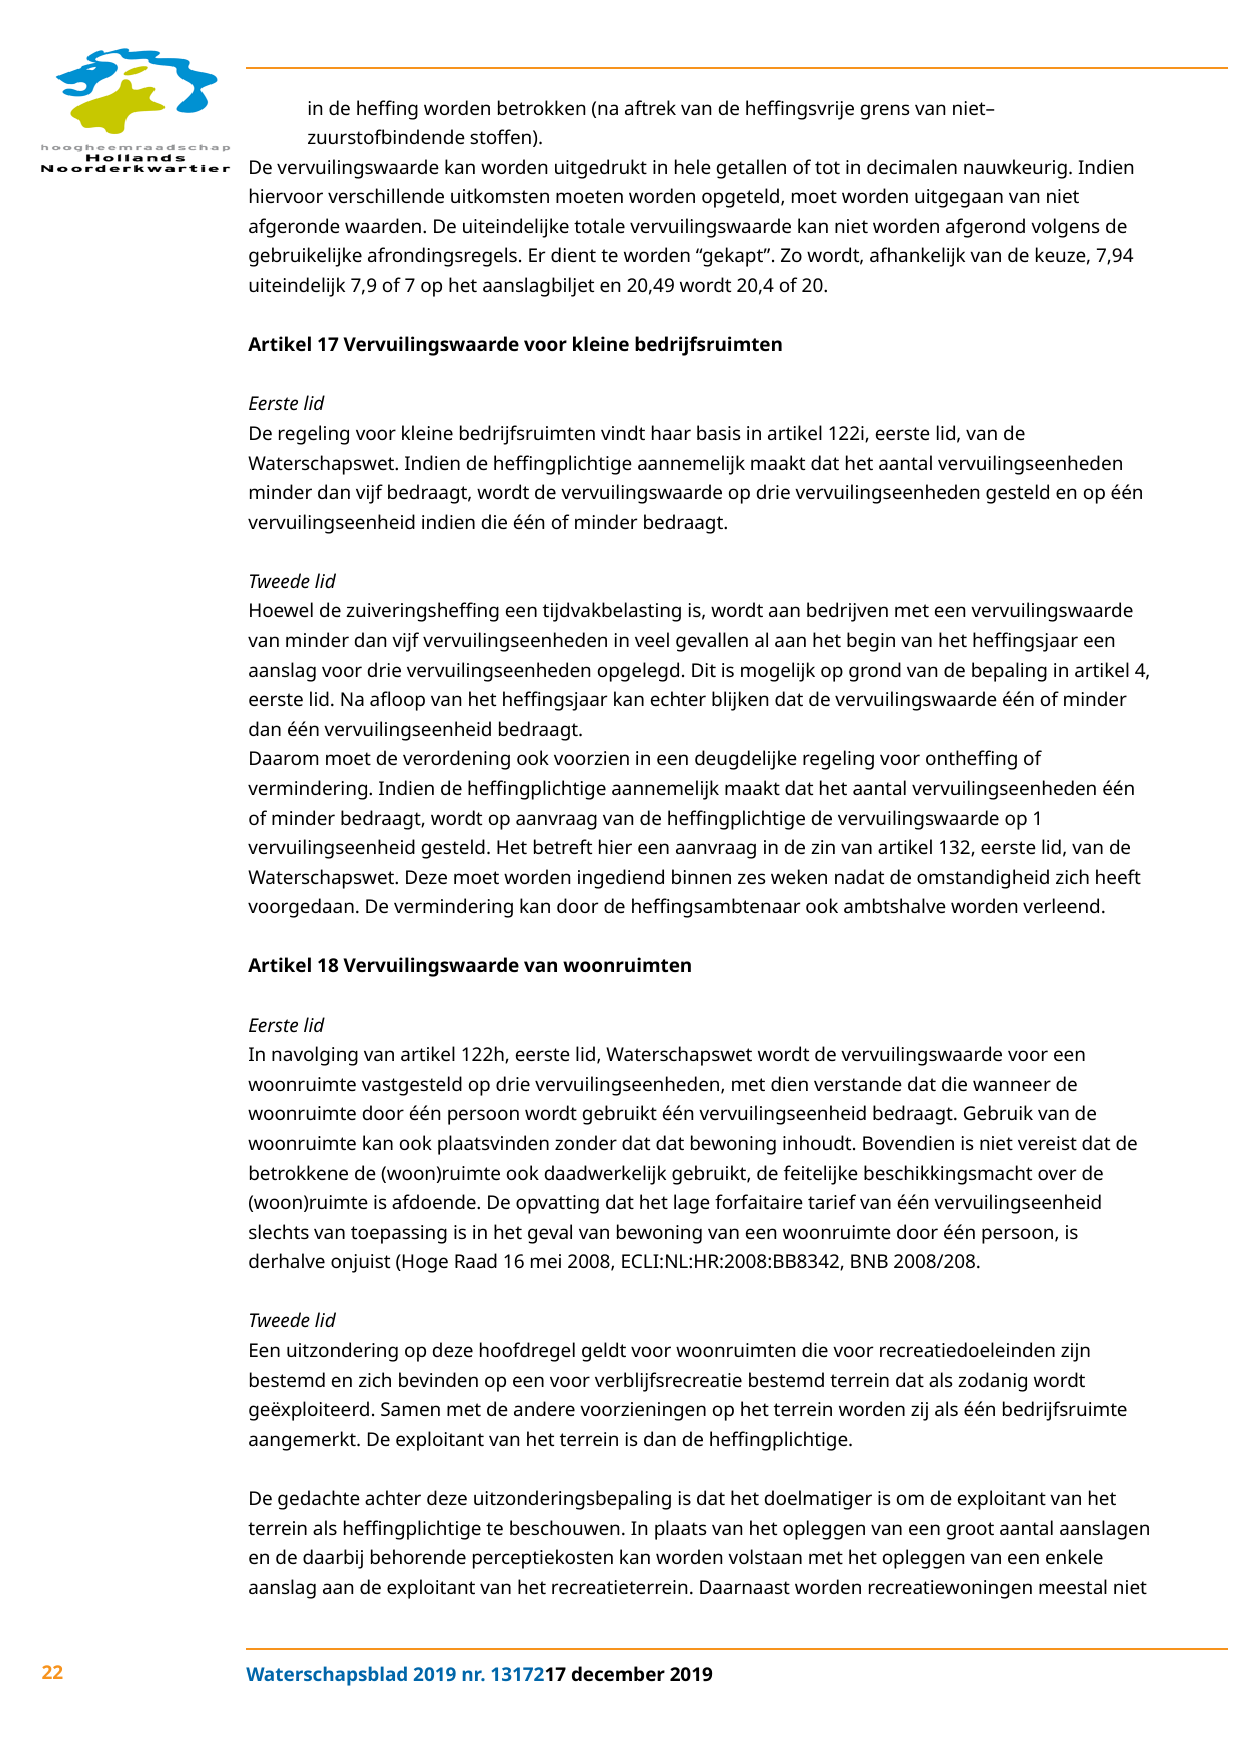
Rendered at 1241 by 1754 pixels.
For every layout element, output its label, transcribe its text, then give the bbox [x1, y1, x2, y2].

list in de heffing worden betrokken (na aftrek van de heffingsvrije grens van niet–zuurstofbindende stoffen). [248, 95, 1152, 150]
text Hoewel de zuiveringsheffing een tijdvakbelasting is, wordt aan bedrijven met een vervuilingswaarde van minder dan vijf vervuilingseenheden in veel gevallen al aan het begin van het heffingsjaar een aanslag voor drie vervuilingseenheden opgelegd. Dit is mogelijk op grond van de bepaling in artikel 4, eerste lid. Na afloop van het heffingsjaar kan echter blijken dat de vervuilingswaarde één of minder dan één vervuilingseenheid bedraagt. [248, 598, 1152, 742]
text Tweede lid [248, 1308, 1152, 1333]
text Tweede lid [248, 568, 1152, 594]
text Eerste lid [248, 391, 1152, 416]
text Artikel 18 Vervuilingswaarde van woonruimten [248, 953, 1152, 978]
text Artikel 17 Vervuilingswaarde voor kleine bedrijfsruimten [248, 331, 1152, 357]
text Daarom moet de verordening ook voorzien in een deugdelijke regeling voor ontheffing of vermindering. Indien de heffingplichtige aannemelijk maakt dat het aantal vervuilingseenheden één of minder bedraagt, wordt op aanvraag van de heffingplichtige de vervuilingswaarde op 1 vervuilingseenheid gesteld. Het betreft hier een aanvraag in de zin van artikel 132, eerste lid, van de Waterschapswet. Deze moet worden ingediend binnen zes weken nadat de omstandigheid zich heeft voorgedaan. De vermindering kan door de heffingsambtenaar ook ambtshalve worden verleend. [248, 746, 1152, 919]
text Eerste lid [248, 1012, 1152, 1038]
picture [41, 47, 231, 172]
text In navolging van artikel 122h, eerste lid, Waterschapswet wordt de vervuilingswaarde voor een woonruimte vastgesteld op drie vervuilingseenheden, met dien verstande dat die wanneer de woonruimte door één persoon wordt gebruikt één vervuilingseenheid bedraagt. Gebruik van de woonruimte kan ook plaatsvinden zonder dat dat bewoning inhoudt. Bovendien is niet vereist dat de betrokkene de (woon)ruimte ook daadwerkelijk gebruikt, de feitelijke beschikkingsmacht over de (woon)ruimte is afdoende. De opvatting dat het lage forfaitaire tarief van één vervuilingseenheid slechts van toepassing is in het geval van bewoning van een woonruimte door één persoon, is derhalve onjuist (Hoge Raad 16 mei 2008, ECLI:NL:HR:2008:BB8342, BNB 2008/208. [248, 1041, 1152, 1274]
text De regeling voor kleine bedrijfsruimten vindt haar basis in artikel 122i, eerste lid, van de Waterschapswet. Indien de heffingplichtige aannemelijk maakt dat het aantal vervuilingseenheden minder dan vijf bedraagt, wordt de vervuilingswaarde op drie vervuilingseenheden gesteld en op één vervuilingseenheid indien die één of minder bedraagt. [248, 420, 1152, 535]
text De gedachte achter deze uitzonderingsbepaling is dat het doelmatiger is om de exploitant van het terrein als heffingplichtige te beschouwen. In plaats van het opleggen van een groot aantal aanslagen en de daarbij behorende perceptiekosten kan worden volstaan met het opleggen van een enkele aanslag aan de exploitant van het recreatieterrein. Daarnaast worden recreatiewoningen meestal niet [248, 1485, 1152, 1600]
text Een uitzondering op deze hoofdregel geldt voor woonruimten die voor recreatiedoeleinden zijn bestemd en zich bevinden op een voor verblijfsrecreatie bestemd terrein dat als zodanig wordt geëxploiteerd. Samen met de andere voorzieningen op het terrein worden zij als één bedrijfsruimte aangemerkt. De exploitant van het terrein is dan de heffingplichtige. [248, 1337, 1152, 1452]
text De vervuilingswaarde kan worden uitgedrukt in hele getallen of tot in decimalen nauwkeurig. Indien hiervoor verschillende uitkomsten moeten worden opgeteld, moet worden uitgegaan van niet afgeronde waarden. De uiteindelijke totale vervuilingswaarde kan niet worden afgerond volgens de gebruikelijke afrondingsregels. Er dient te worden “gekapt”. Zo wordt, afhankelijk van de keuze, 7,94 uiteindelijk 7,9 of 7 op het aanslagbiljet en 20,49 wordt 20,4 of 20. [248, 154, 1152, 298]
